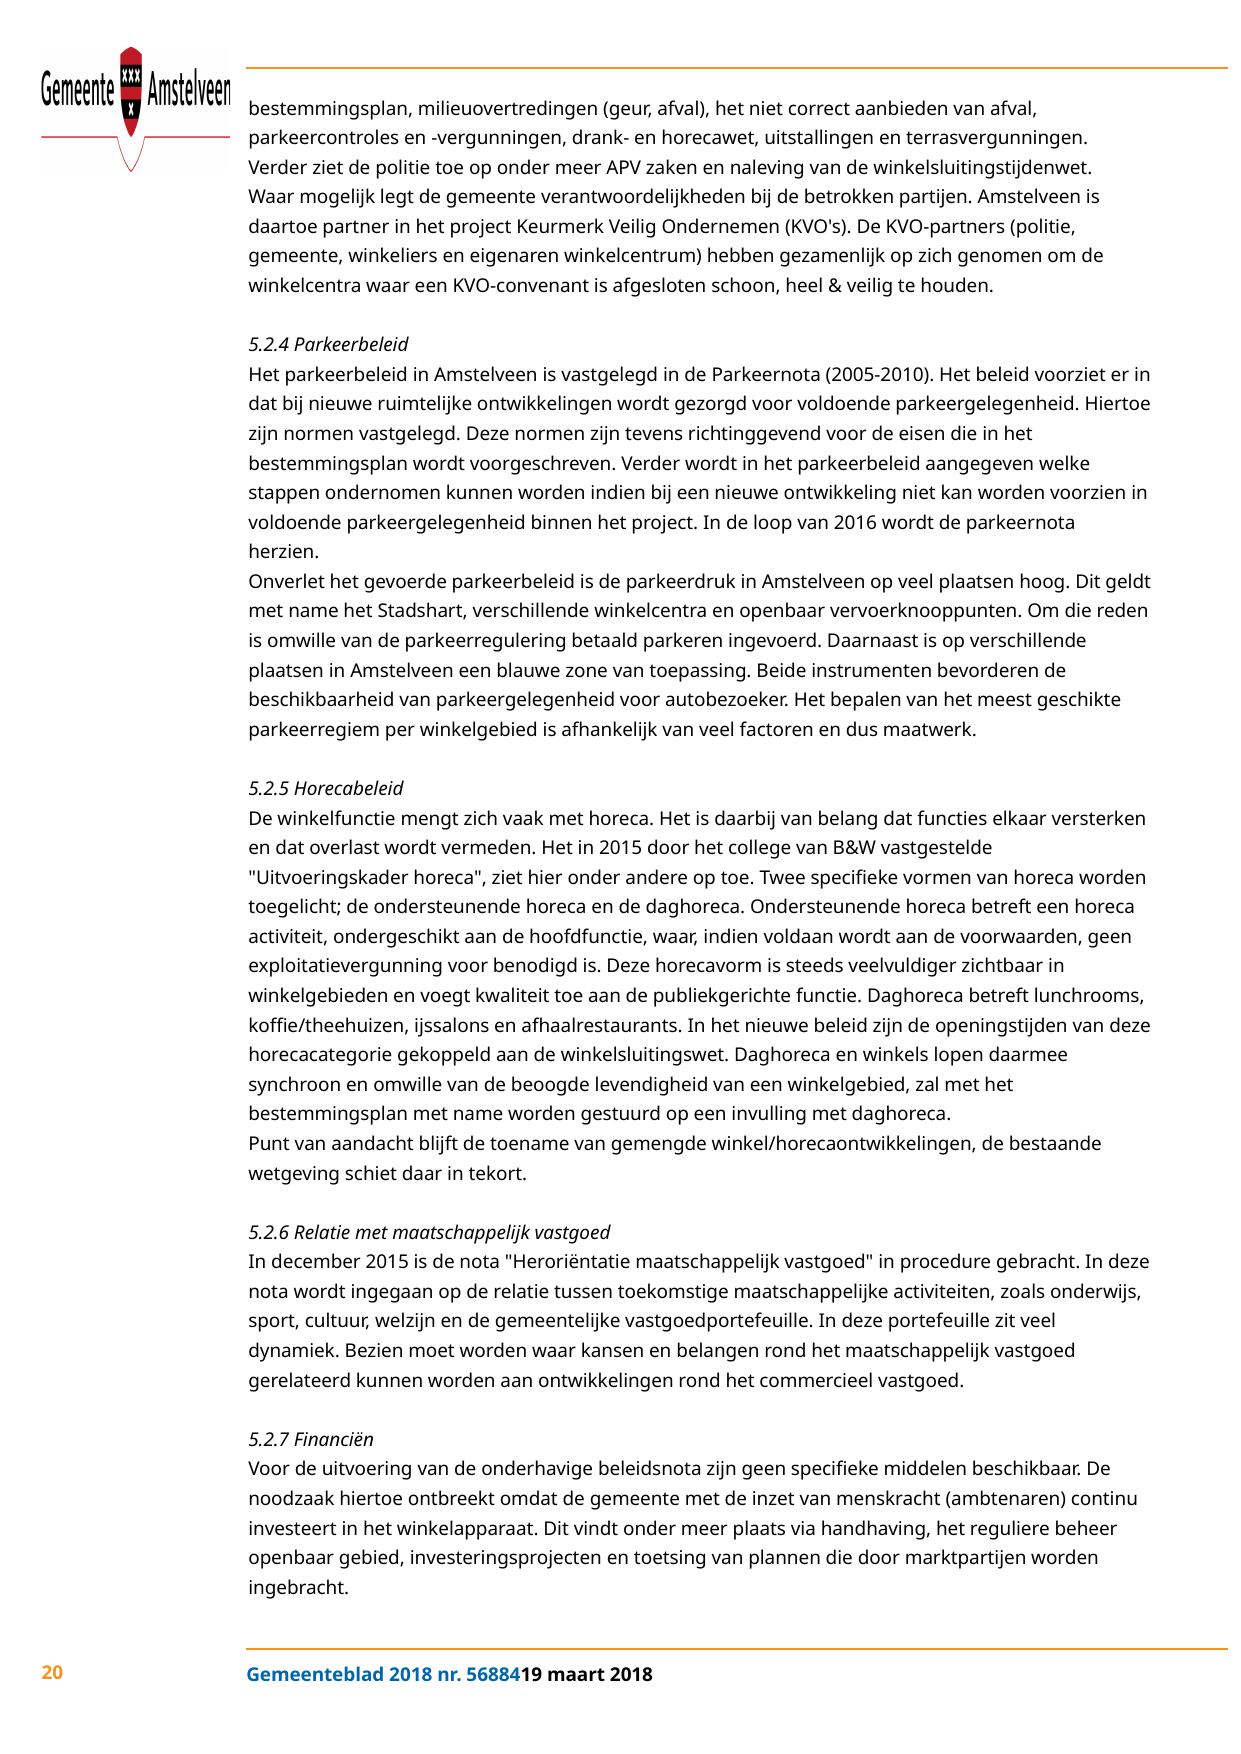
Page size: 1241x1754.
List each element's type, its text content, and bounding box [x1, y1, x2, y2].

text Voor de uitvoering van de onderhavige beleidsnota zijn geen specifieke middelen beschikbaar. De noodzaak hiertoe ontbreekt omdat de gemeente met de inzet van menskracht (ambtenaren) continu investeert in het winkelapparaat. Dit vindt onder meer plaats via handhaving, het reguliere beheer openbaar gebied, investeringsprojecten en toetsing van plannen die door marktpartijen worden ingebracht. [248, 1456, 1152, 1600]
text 5.2.7 Financiën [248, 1426, 1152, 1452]
text Waar mogelijk legt de gemeente verantwoordelijkheden bij de betrokken partijen. Amstelveen is daartoe partner in het project Keurmerk Veilig Ondernemen (KVO's). De KVO-partners (politie, gemeente, winkeliers en eigenaren winkelcentrum) hebben gezamenlijk op zich genomen om de winkelcentra waar een KVO-convenant is afgesloten schoon, heel & veilig te houden. [248, 183, 1152, 298]
text 5.2.6 Relatie met maatschappelijk vastgoed [248, 1219, 1152, 1245]
picture [41, 47, 231, 172]
text bestemmingsplan, milieuovertredingen (geur, afval), het niet correct aanbieden van afval, parkeercontroles en -vergunningen, drank- en horecawet, uitstallingen en terrasvergunningen. Verder ziet de politie toe op onder meer APV zaken en naleving van de winkelsluitingstijdenwet. [248, 95, 1152, 180]
text Onverlet het gevoerde parkeerbeleid is de parkeerdruk in Amstelveen op veel plaatsen hoog. Dit geldt met name het Stadshart, verschillende winkelcentra en openbaar vervoerknooppunten. Om die reden is omwille van de parkeerregulering betaald parkeren ingevoerd. Daarnaast is op verschillende plaatsen in Amstelveen een blauwe zone van toepassing. Beide instrumenten bevorderen de beschikbaarheid van parkeergelegenheid voor autobezoeker. Het bepalen van het meest geschikte parkeerregiem per winkelgebied is afhankelijk van veel factoren en dus maatwerk. [248, 568, 1152, 742]
text 5.2.4 Parkeerbeleid [248, 331, 1152, 357]
text 5.2.5 Horecabeleid [248, 775, 1152, 801]
text Het parkeerbeleid in Amstelveen is vastgelegd in de Parkeernota (2005-2010). Het beleid voorziet er in dat bij nieuwe ruimtelijke ontwikkelingen wordt gezorgd voor voldoende parkeergelegenheid. Hiertoe zijn normen vastgelegd. Deze normen zijn tevens richtinggevend voor de eisen die in het bestemmingsplan wordt voorgeschreven. Verder wordt in het parkeerbeleid aangegeven welke stappen ondernomen kunnen worden indien bij een nieuwe ontwikkeling niet kan worden voorzien in voldoende parkeergelegenheid binnen het project. In de loop van 2016 wordt de parkeernota herzien. [248, 361, 1152, 564]
text Punt van aandacht blijft de toename van gemengde winkel/horecaontwikkelingen, de bestaande wetgeving schiet daar in tekort. [248, 1130, 1152, 1186]
text In december 2015 is de nota "Heroriëntatie maatschappelijk vastgoed" in procedure gebracht. In deze nota wordt ingegaan op de relatie tussen toekomstige maatschappelijke activiteiten, zoals onderwijs, sport, cultuur, welzijn en de gemeentelijke vastgoedportefeuille. In deze portefeuille zit veel dynamiek. Bezien moet worden waar kansen en belangen rond het maatschappelijk vastgoed gerelateerd kunnen worden aan ontwikkelingen rond het commercieel vastgoed. [248, 1248, 1152, 1393]
text De winkelfunctie mengt zich vaak met horeca. Het is daarbij van belang dat functies elkaar versterken en dat overlast wordt vermeden. Het in 2015 door het college van B&W vastgestelde "Uitvoeringskader horeca", ziet hier onder andere op toe. Twee specifieke vormen van horeca worden toegelicht; de ondersteunende horeca en de daghoreca. Ondersteunende horeca betreft een horeca activiteit, ondergeschikt aan de hoofdfunctie, waar, indien voldaan wordt aan de voorwaarden, geen exploitatievergunning voor benodigd is. Deze horecavorm is steeds veelvuldiger zichtbaar in winkelgebieden en voegt kwaliteit toe aan de publiekgerichte functie. Daghoreca betreft lunchrooms, koffie/theehuizen, ijssalons en afhaalrestaurants. In het nieuwe beleid zijn de openingstijden van deze horecacategorie gekoppeld aan de winkelsluitingswet. Daghoreca en winkels lopen daarmee synchroon en omwille van de beoogde levendigheid van een winkelgebied, zal met het bestemmingsplan met name worden gestuurd op een invulling met daghoreca. [248, 805, 1152, 1126]
